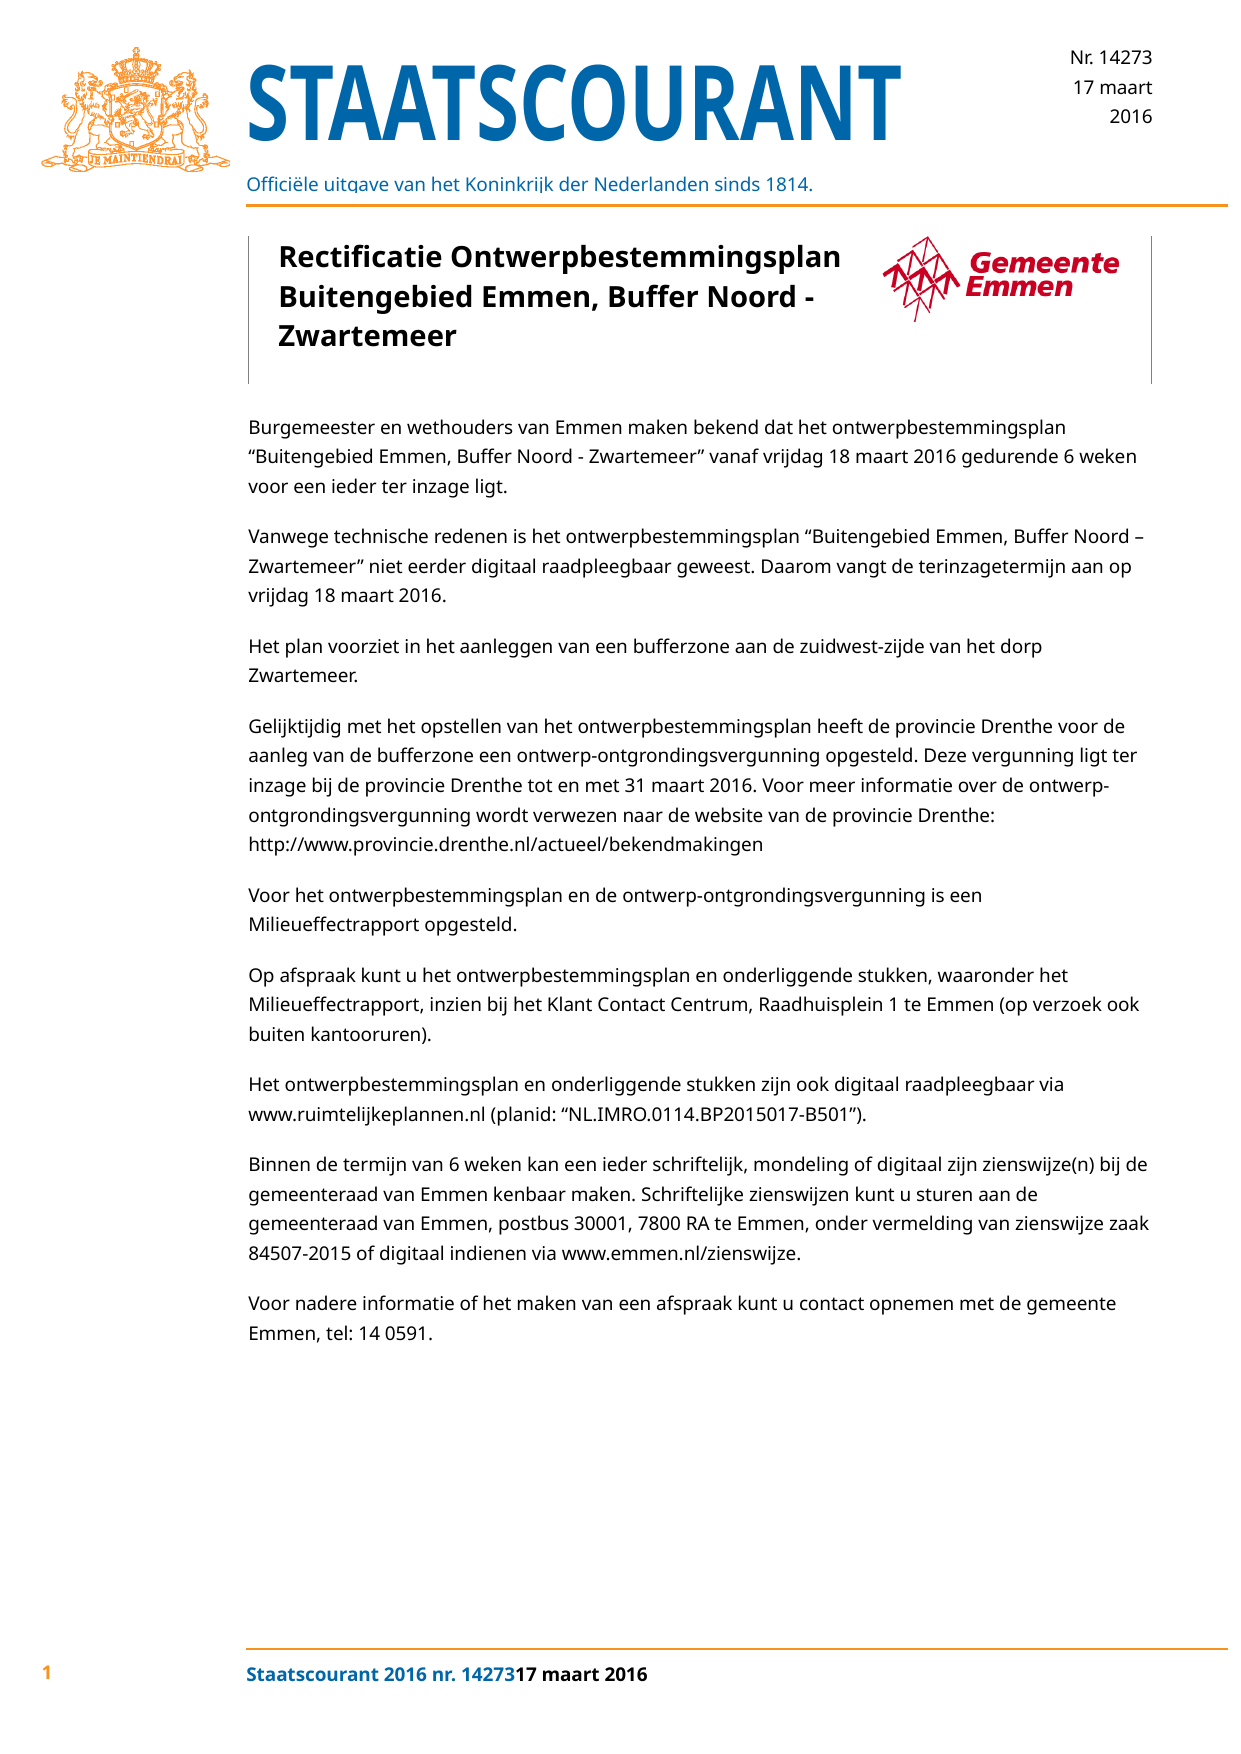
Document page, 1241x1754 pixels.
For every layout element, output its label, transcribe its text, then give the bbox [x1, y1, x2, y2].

text Op afspraak kunt u het ontwerpbestemmingsplan en onderliggende stukken, waaronder het Milieueffectrapport, inzien bij het Klant Contact Centrum, Raadhuisplein 1 te Emmen (op verzoek ook buiten kantooruren). [248, 962, 1152, 1047]
text Voor het ontwerpbestemmingsplan en de ontwerp-ontgrondingsvergunning is een Milieueffectrapport opgesteld. [248, 882, 1152, 937]
text Binnen de termijn van 6 weken kan een ieder schriftelijk, mondeling of digitaal zijn zienswijze(n) bij de gemeenteraad van Emmen kenbaar maken. Schriftelijke zienswijzen kunt u sturen aan de gemeenteraad van Emmen, postbus 30001, 7800 RA te Emmen, onder vermelding van zienswijze zaak 84507-2015 of digitaal indienen via www.emmen.nl/zienswijze. [248, 1151, 1152, 1266]
text Voor nadere informatie of het maken van een afspraak kunt u contact opnemen met de gemeente Emmen, tel: 14 0591. [248, 1291, 1152, 1346]
text Het plan voorziet in het aanleggen van een bufferzone aan de zuidwest-zijde van het dorp Zwartemeer. [248, 633, 1152, 688]
text Het ontwerpbestemmingsplan en onderliggende stukken zijn ook digitaal raadpleegbaar via www.ruimtelijkeplannen.nl (planid: “NL.IMRO.0114.BP2015017-B501”). [248, 1071, 1152, 1127]
picture [41, 47, 231, 172]
text Vanwege technische redenen is het ontwerpbestemmingsplan “Buitengebied Emmen, Buffer Noord – Zwartemeer” niet eerder digitaal raadpleegbaar geweest. Daarom vangt de terinzagetermijn aan op vrijdag 18 maart 2016. [248, 523, 1152, 608]
picture [882, 236, 1119, 322]
text Burgemeester en wethouders van Emmen maken bekend dat het ontwerpbestemmingsplan “Buitengebied Emmen, Buffer Noord - Zwartemeer” vanaf vrijdag 18 maart 2016 gedurende 6 weken voor een ieder ter inzage ligt. [248, 414, 1152, 499]
text Gelijktijdig met het opstellen van het ontwerpbestemmingsplan heeft de provincie Drenthe voor de aanleg van de bufferzone een ontwerp-ontgrondingsvergunning opgesteld. Deze vergunning ligt ter inzage bij de provincie Drenthe tot en met 31 maart 2016. Voor meer informatie over de ontwerp-ontgrondingsvergunning wordt verwezen naar de website van de provincie Drenthe: http://www.provincie.drenthe.nl/actueel/bekendmakingen [248, 713, 1152, 857]
table_header Rectificatie Ontwerpbestemmingsplan Buitengebied Emmen, Buffer Noord - Zwartemeer [249, 236, 850, 384]
table_header [850, 236, 1151, 384]
